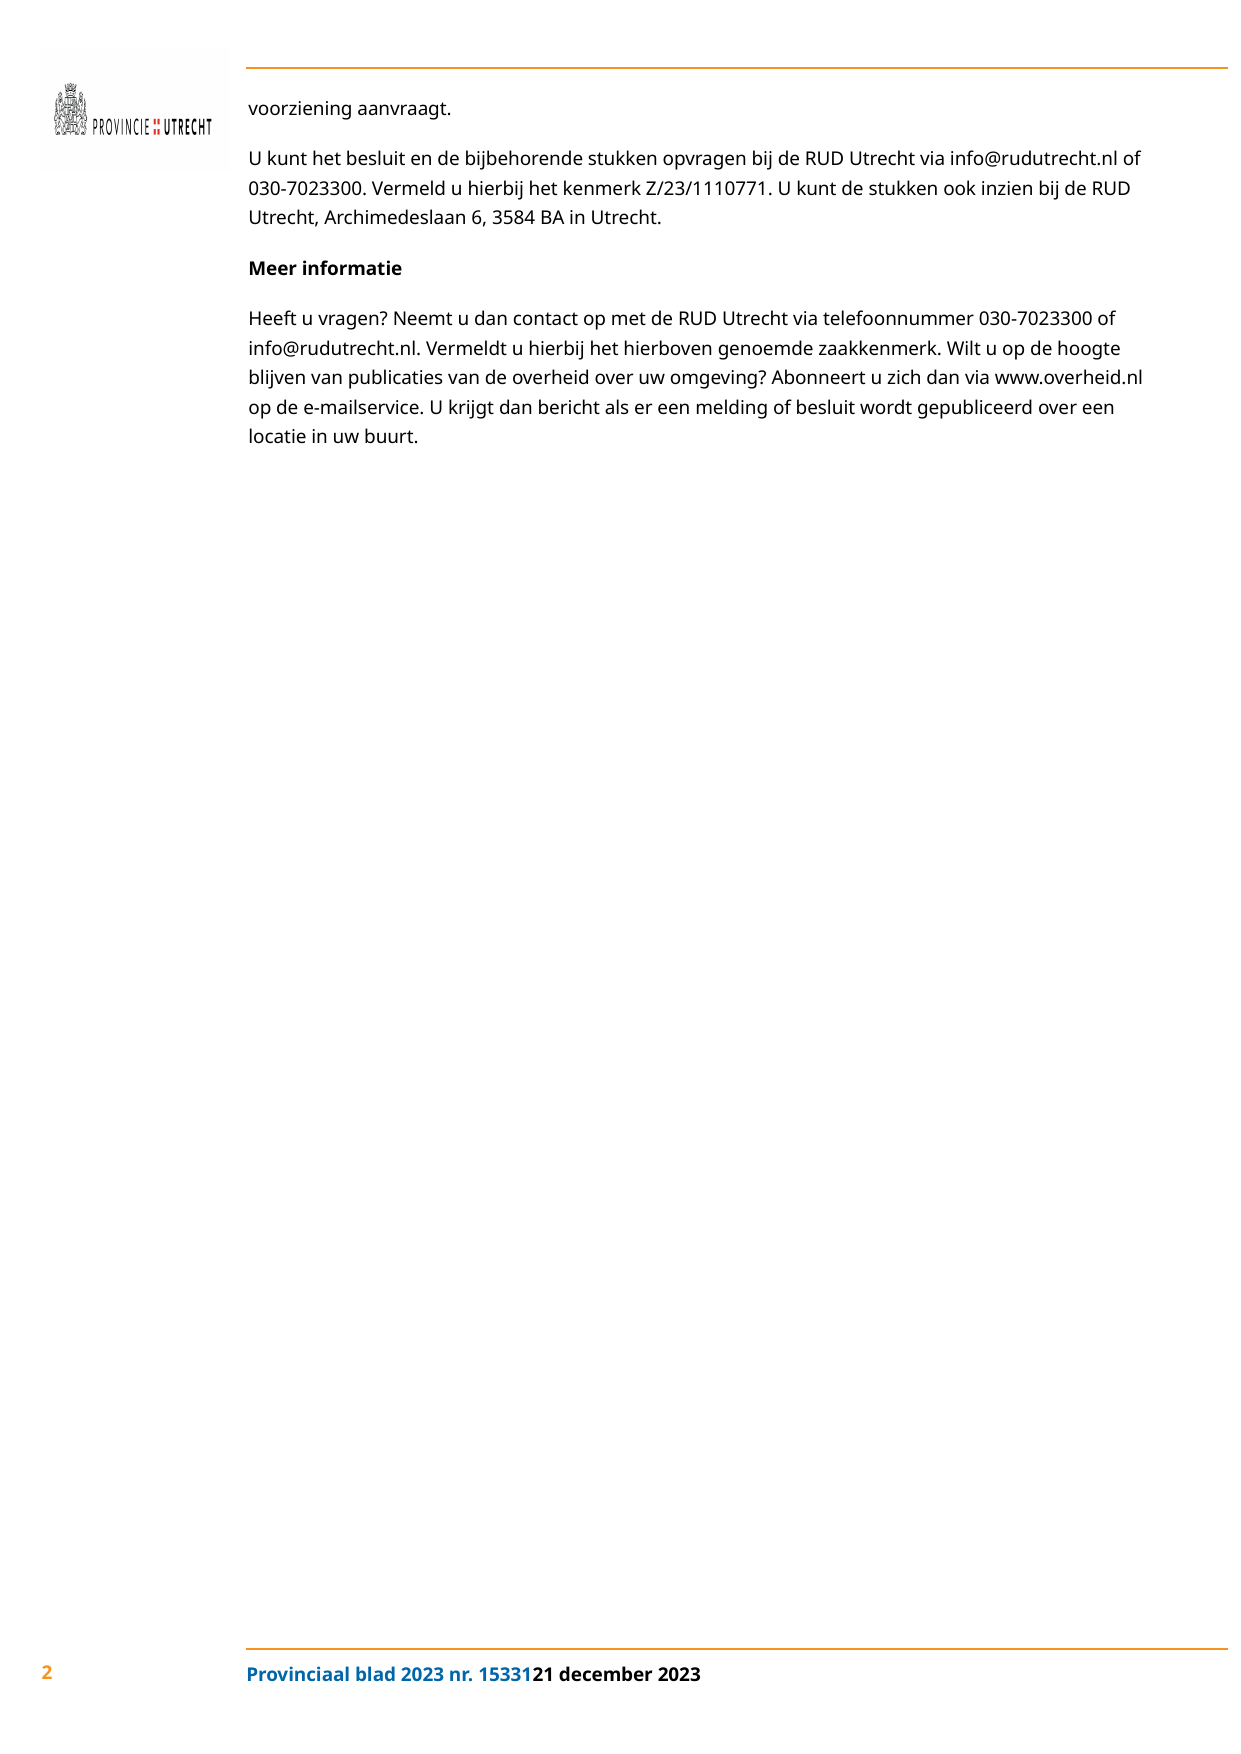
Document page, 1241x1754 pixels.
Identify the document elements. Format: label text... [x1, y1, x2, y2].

text voorziening aanvraagt. [248, 95, 1152, 121]
text Meer informatie [248, 255, 1152, 281]
text U kunt het besluit en de bijbehorende stukken opvragen bij de RUD Utrecht via info@rudutrecht.nl of 030-7023300. Vermeld u hierbij het kenmerk Z/23/1110771. U kunt de stukken ook inzien bij de RUD Utrecht, Archimedeslaan 6, 3584 BA in Utrecht. [248, 145, 1152, 230]
text Heeft u vragen? Neemt u dan contact op met de RUD Utrecht via telefoonnummer 030-7023300 of info@rudutrecht.nl. Vermeldt u hierbij het hierboven genoemde zaakkenmerk. Wilt u op de hoogte blijven van publicaties van de overheid over uw omgeving? Abonneert u zich dan via www.overheid.nl op de e-mailservice. U krijgt dan bericht als er een melding of besluit wordt gepubliceerd over een locatie in uw buurt. [248, 305, 1152, 449]
picture [41, 47, 231, 172]
